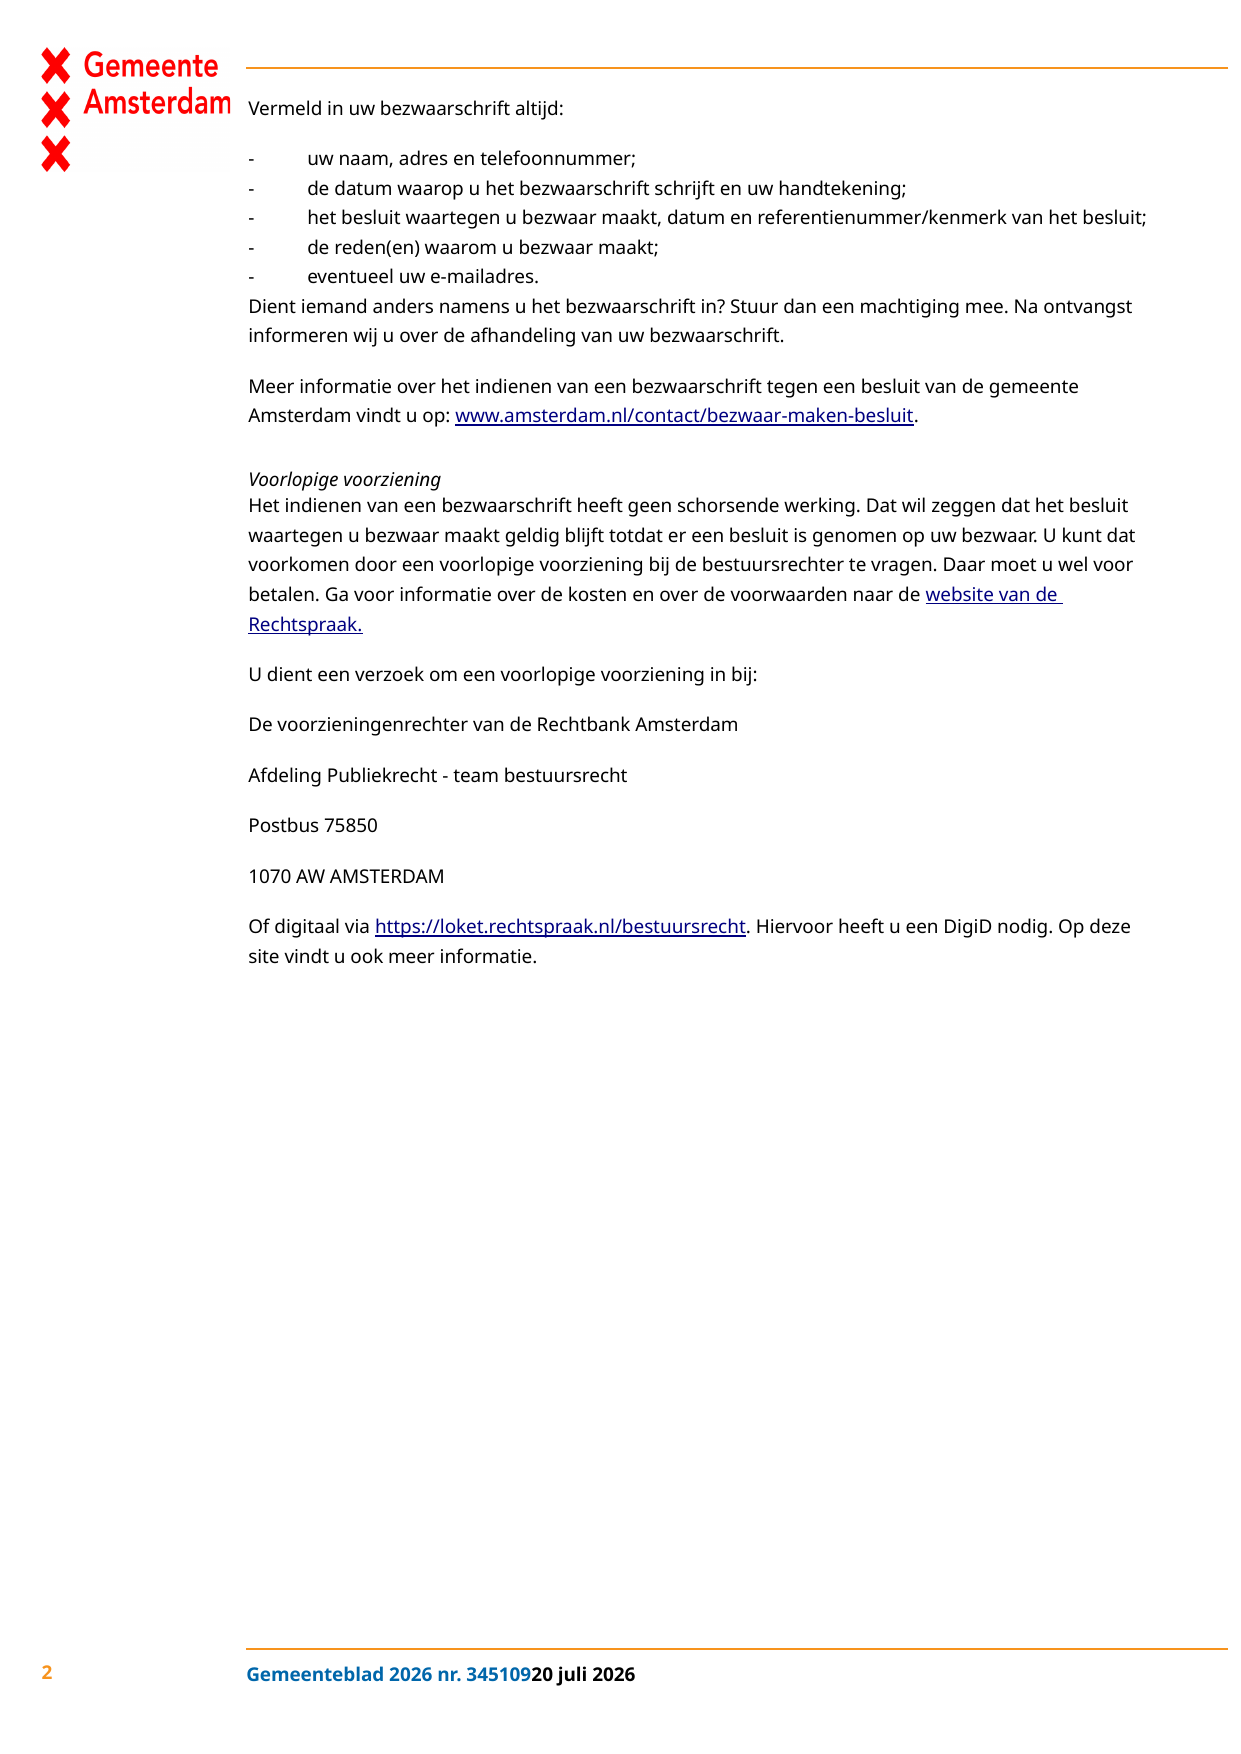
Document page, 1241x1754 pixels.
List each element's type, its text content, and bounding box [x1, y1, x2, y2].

list de datum waarop u het bezwaarschrift schrijft en uw handtekening; [248, 175, 1152, 201]
text 1070 AW AMSTERDAM [248, 863, 1152, 888]
text Of digitaal via https://loket.rechtspraak.nl/bestuursrecht. Hiervoor heeft u een DigiD nodig. Op deze site vindt u ook meer informatie. [248, 913, 1152, 968]
text Afdeling Publiekrecht - team bestuursrecht [248, 762, 1152, 788]
list de reden(en) waarom u bezwaar maakt; [248, 234, 1152, 260]
text Vermeld in uw bezwaarschrift altijd: [248, 95, 1152, 121]
text De voorzieningenrechter van de Rechtbank Amsterdam [248, 712, 1152, 737]
text Meer informatie over het indienen van een bezwaarschrift tegen een besluit van de gemeente Amsterdam vindt u op: www.amsterdam.nl/contact/bezwaar-maken-besluit. [248, 373, 1152, 428]
list uw naam, adres en telefoonnummer; [248, 145, 1152, 171]
text Voorlopige voorziening [248, 467, 1152, 492]
text Dient iemand anders namens u het bezwaarschrift in? Stuur dan een machtiging mee. Na ontvangst informeren wij u over de afhandeling van uw bezwaarschrift. [248, 293, 1152, 348]
text Postbus 75850 [248, 812, 1152, 838]
text Het indienen van een bezwaarschrift heeft geen schorsende werking. Dat wil zeggen dat het besluit waartegen u bezwaar maakt geldig blijft totdat er een besluit is genomen op uw bezwaar. U kunt dat voorkomen door een voorlopige voorziening bij de bestuursrechter te vragen. Daar moet u wel voor betalen. Ga voor informatie over de kosten en over de voorwaarden naar de website van de Rechtspraak. [248, 492, 1152, 636]
list eventueel uw e-mailadres. [248, 263, 1152, 289]
text U dient een verzoek om een voorlopige voorziening in bij: [248, 661, 1152, 687]
list het besluit waartegen u bezwaar maakt, datum en referentienummer/kenmerk van het besluit; [248, 204, 1152, 230]
picture [41, 47, 231, 172]
